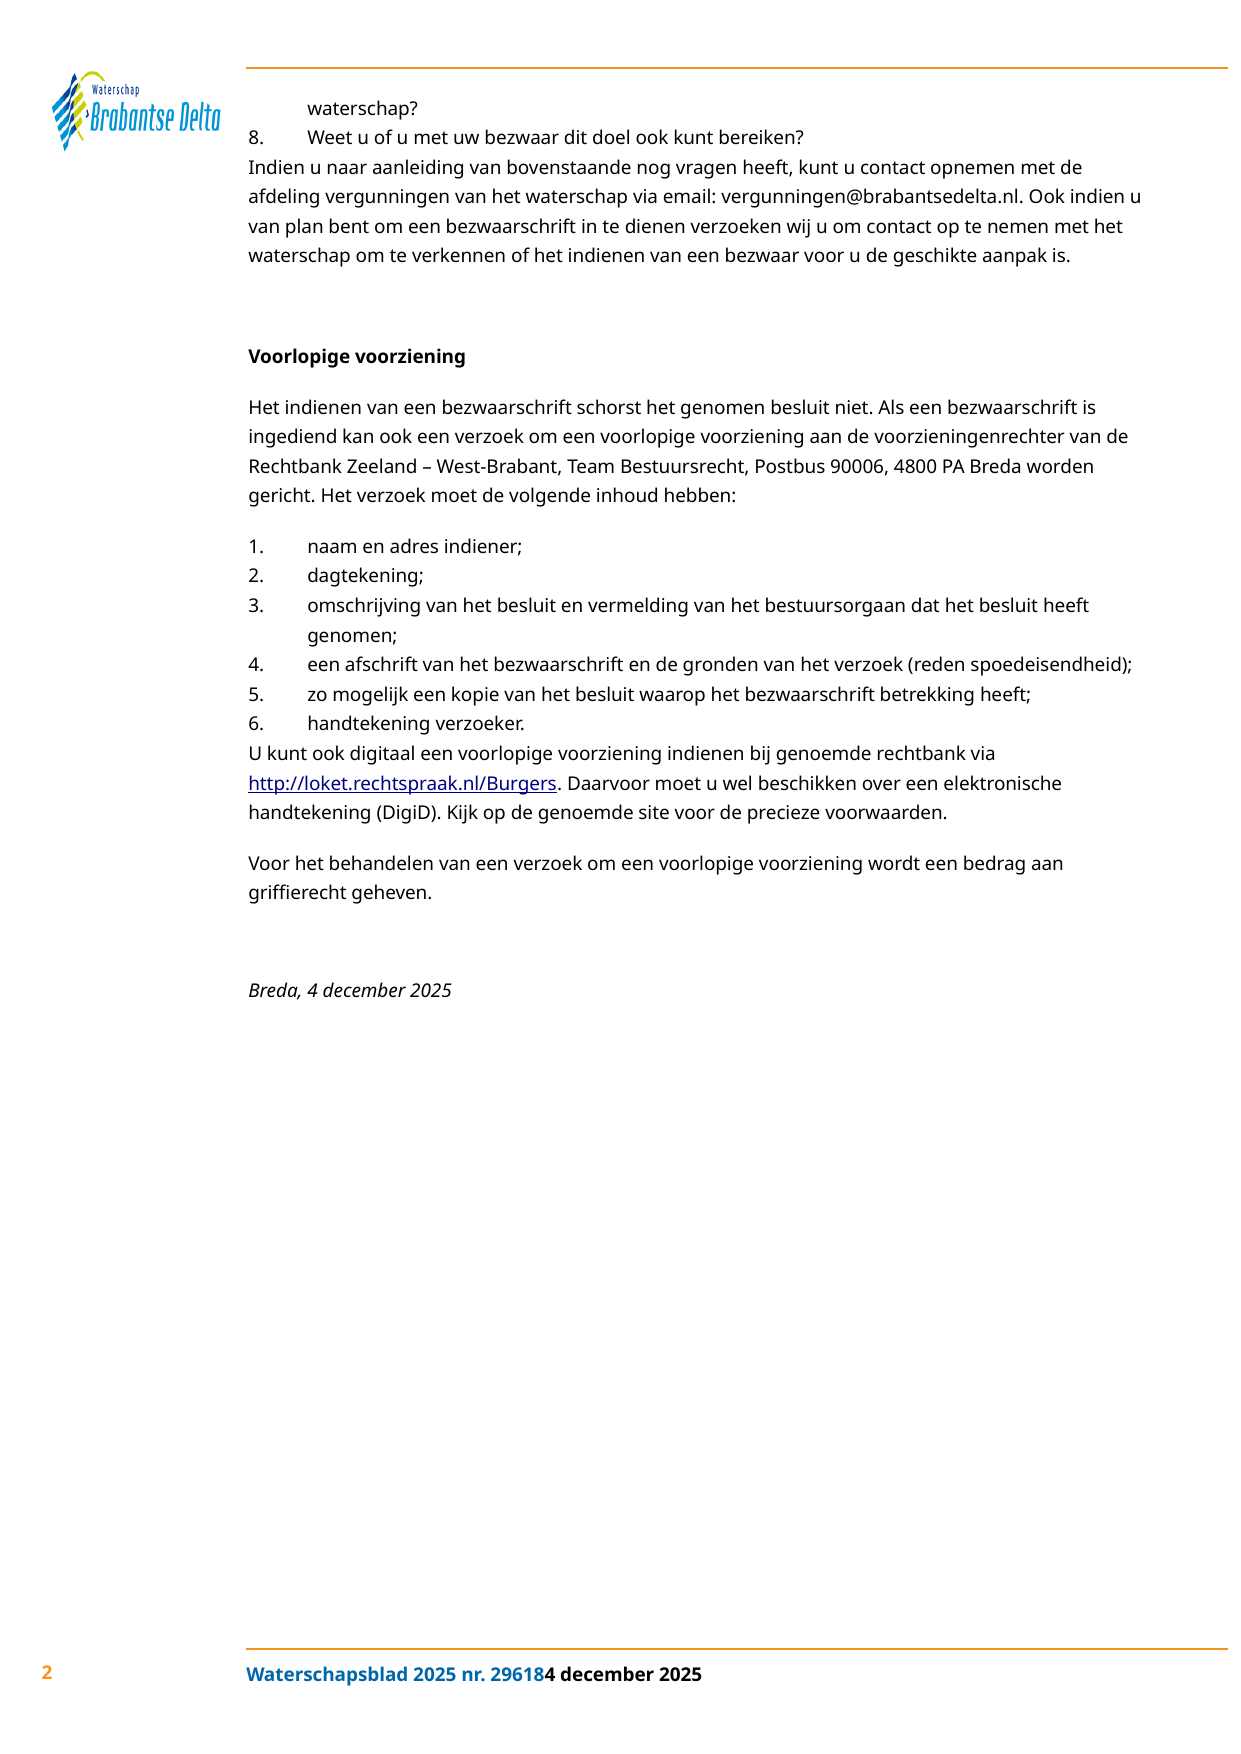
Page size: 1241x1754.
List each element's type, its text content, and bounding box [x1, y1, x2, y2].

list naam en adres indiener; [248, 533, 1152, 559]
picture [41, 47, 231, 172]
text Breda, 4 december 2025 [248, 978, 1152, 1003]
text Voorlopige voorziening [248, 343, 1152, 369]
text U kunt ook digitaal een voorlopige voorziening indienen bij genoemde rechtbank via http://loket.rechtspraak.nl/Burgers. Daarvoor moet u wel beschikken over een elektronische handtekening (DigiD). Kijk op de genoemde site voor de precieze voorwaarden. [248, 740, 1152, 825]
text Het indienen van een bezwaarschrift schorst het genomen besluit niet. Als een bezwaarschrift is ingediend kan ook een verzoek om een voorlopige voorziening aan de voorzieningenrechter van de Rechtbank Zeeland – West-Brabant, Team Bestuursrecht, Postbus 90006, 4800 PA Breda worden gericht. Het verzoek moet de volgende inhoud hebben: [248, 394, 1152, 508]
text Voor het behandelen van een verzoek om een voorlopige voorziening wordt een bedrag aan griffierecht geheven. [248, 850, 1152, 905]
list zo mogelijk een kopie van het besluit waarop het bezwaarschrift betrekking heeft; [248, 681, 1152, 707]
text Indien u naar aanleiding van bovenstaande nog vragen heeft, kunt u contact opnemen met de afdeling vergunningen van het waterschap via email: vergunningen@brabantsedelta.nl. Ook indien u van plan bent om een bezwaarschrift in te dienen verzoeken wij u om contact op te nemen met het waterschap om te verkennen of het indienen van een bezwaar voor u de geschikte aanpak is. [248, 154, 1152, 268]
list een afschrift van het bezwaarschrift en de gronden van het verzoek (reden spoedeisendheid); [248, 651, 1152, 677]
list waterschap? [248, 95, 1152, 121]
list Weet u of u met uw bezwaar dit doel ook kunt bereiken? [248, 124, 1152, 150]
list handtekening verzoeker. [248, 711, 1152, 736]
list dagtekening; [248, 563, 1152, 588]
list omschrijving van het besluit en vermelding van het bestuursorgaan dat het besluit heeft genomen; [248, 592, 1152, 648]
